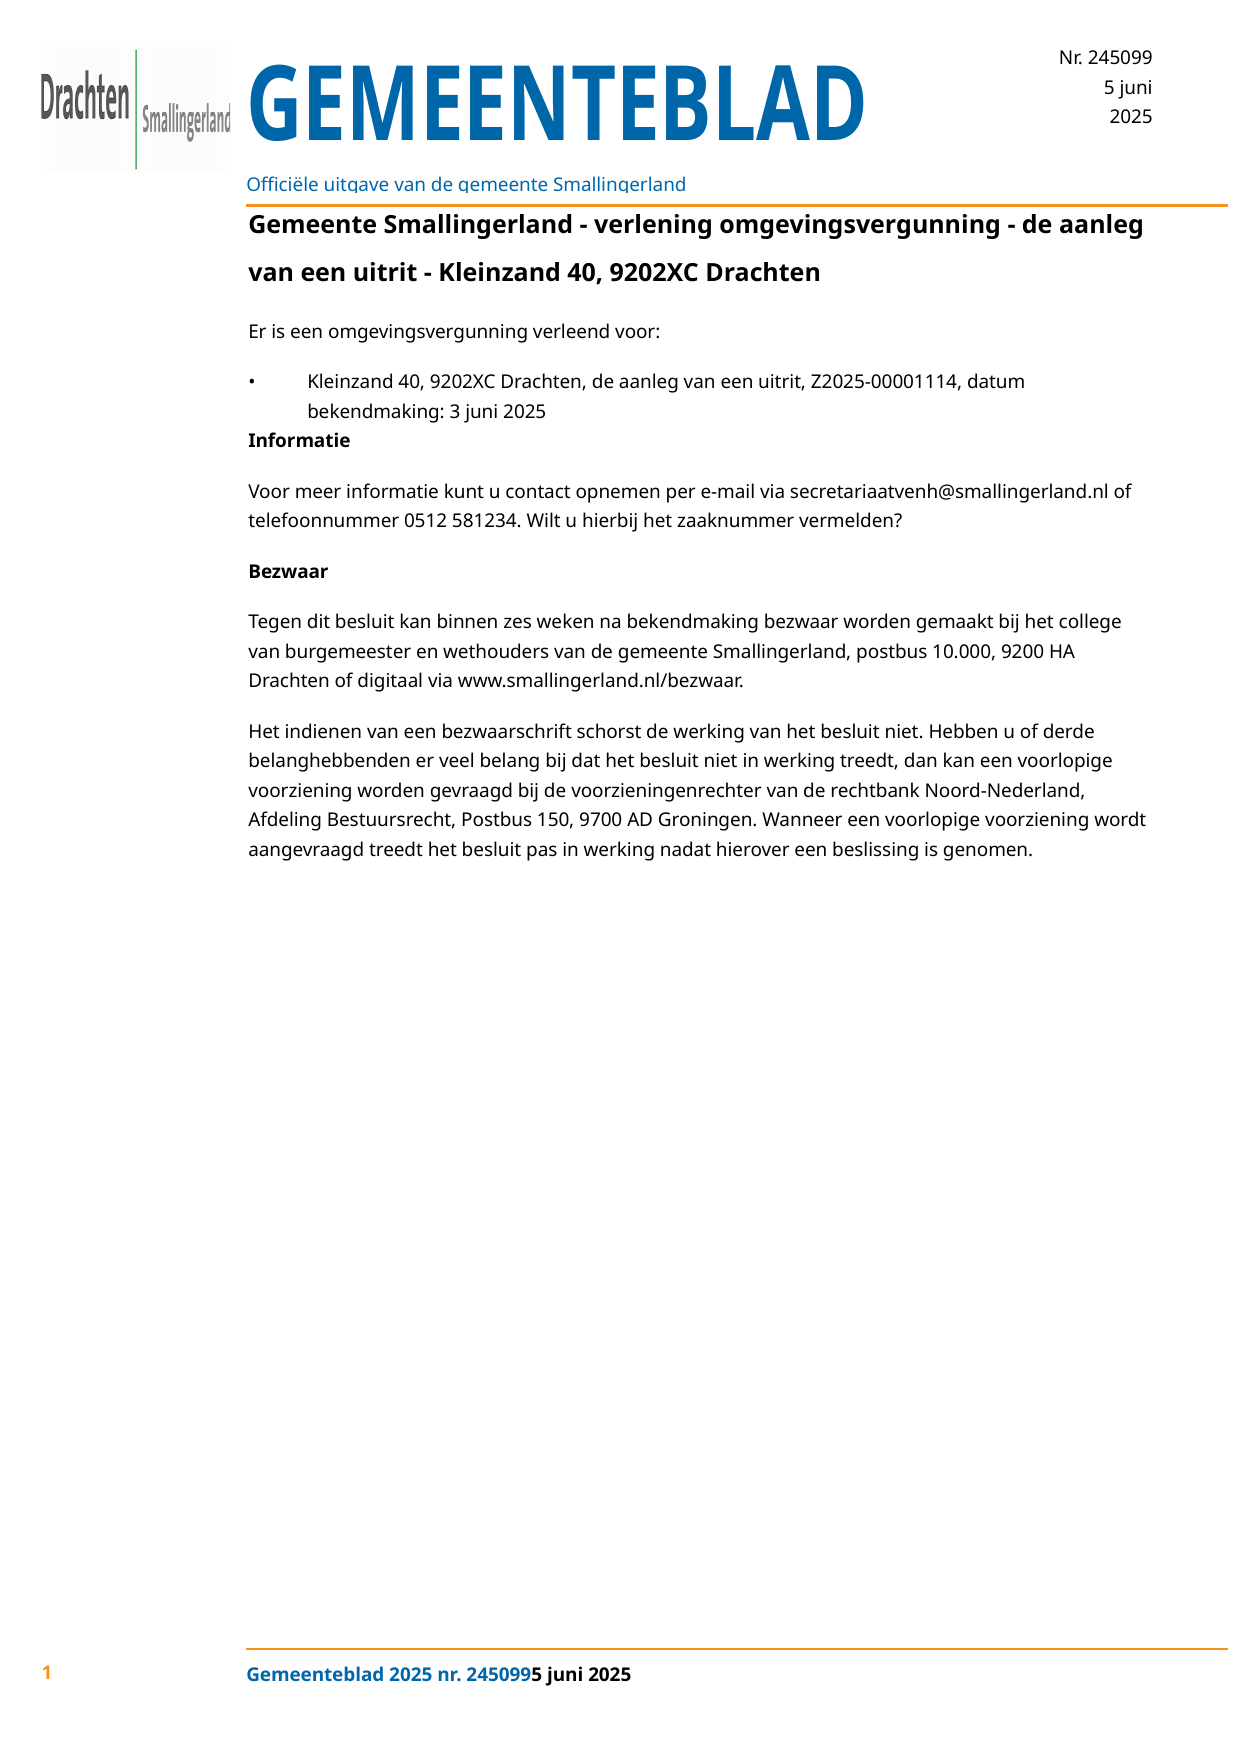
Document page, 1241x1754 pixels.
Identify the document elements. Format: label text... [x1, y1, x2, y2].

text Informatie [248, 427, 1152, 453]
text Gemeente Smallingerland - verlening omgevingsvergunning - de aanleg van een uitrit - Kleinzand 40, 9202XC Drachten [248, 207, 1152, 288]
text Tegen dit besluit kan binnen zes weken na bekendmaking bezwaar worden gemaakt bij het college van burgemeester en wethouders van de gemeente Smallingerland, postbus 10.000, 9200 HA Drachten of digitaal via www.smallingerland.nl/bezwaar. [248, 608, 1152, 693]
text Er is een omgevingsvergunning verleend voor: [248, 318, 1152, 344]
text Het indienen van een bezwaarschrift schorst de werking van het besluit niet. Hebben u of derde belanghebbenden er veel belang bij dat het besluit niet in werking treedt, dan kan een voorlopige voorziening worden gevraagd bij de voorzieningenrechter van de rechtbank Noord-Nederland, Afdeling Bestuursrecht, Postbus 150, 9700 AD Groningen. Wanneer een voorlopige voorziening wordt aangevraagd treedt het besluit pas in werking nadat hierover een beslissing is genomen. [248, 718, 1152, 862]
text Voor meer informatie kunt u contact opnemen per e-mail via secretariaatvenh@smallingerland.nl of telefoonnummer 0512 581234. Wilt u hierbij het zaaknummer vermelden? [248, 478, 1152, 533]
picture [41, 47, 231, 172]
text Bezwaar [248, 558, 1152, 584]
list Kleinzand 40, 9202XC Drachten, de aanleg van een uitrit, Z2025-00001114, datum bekendmaking: 3 juni 2025 [248, 368, 1152, 424]
